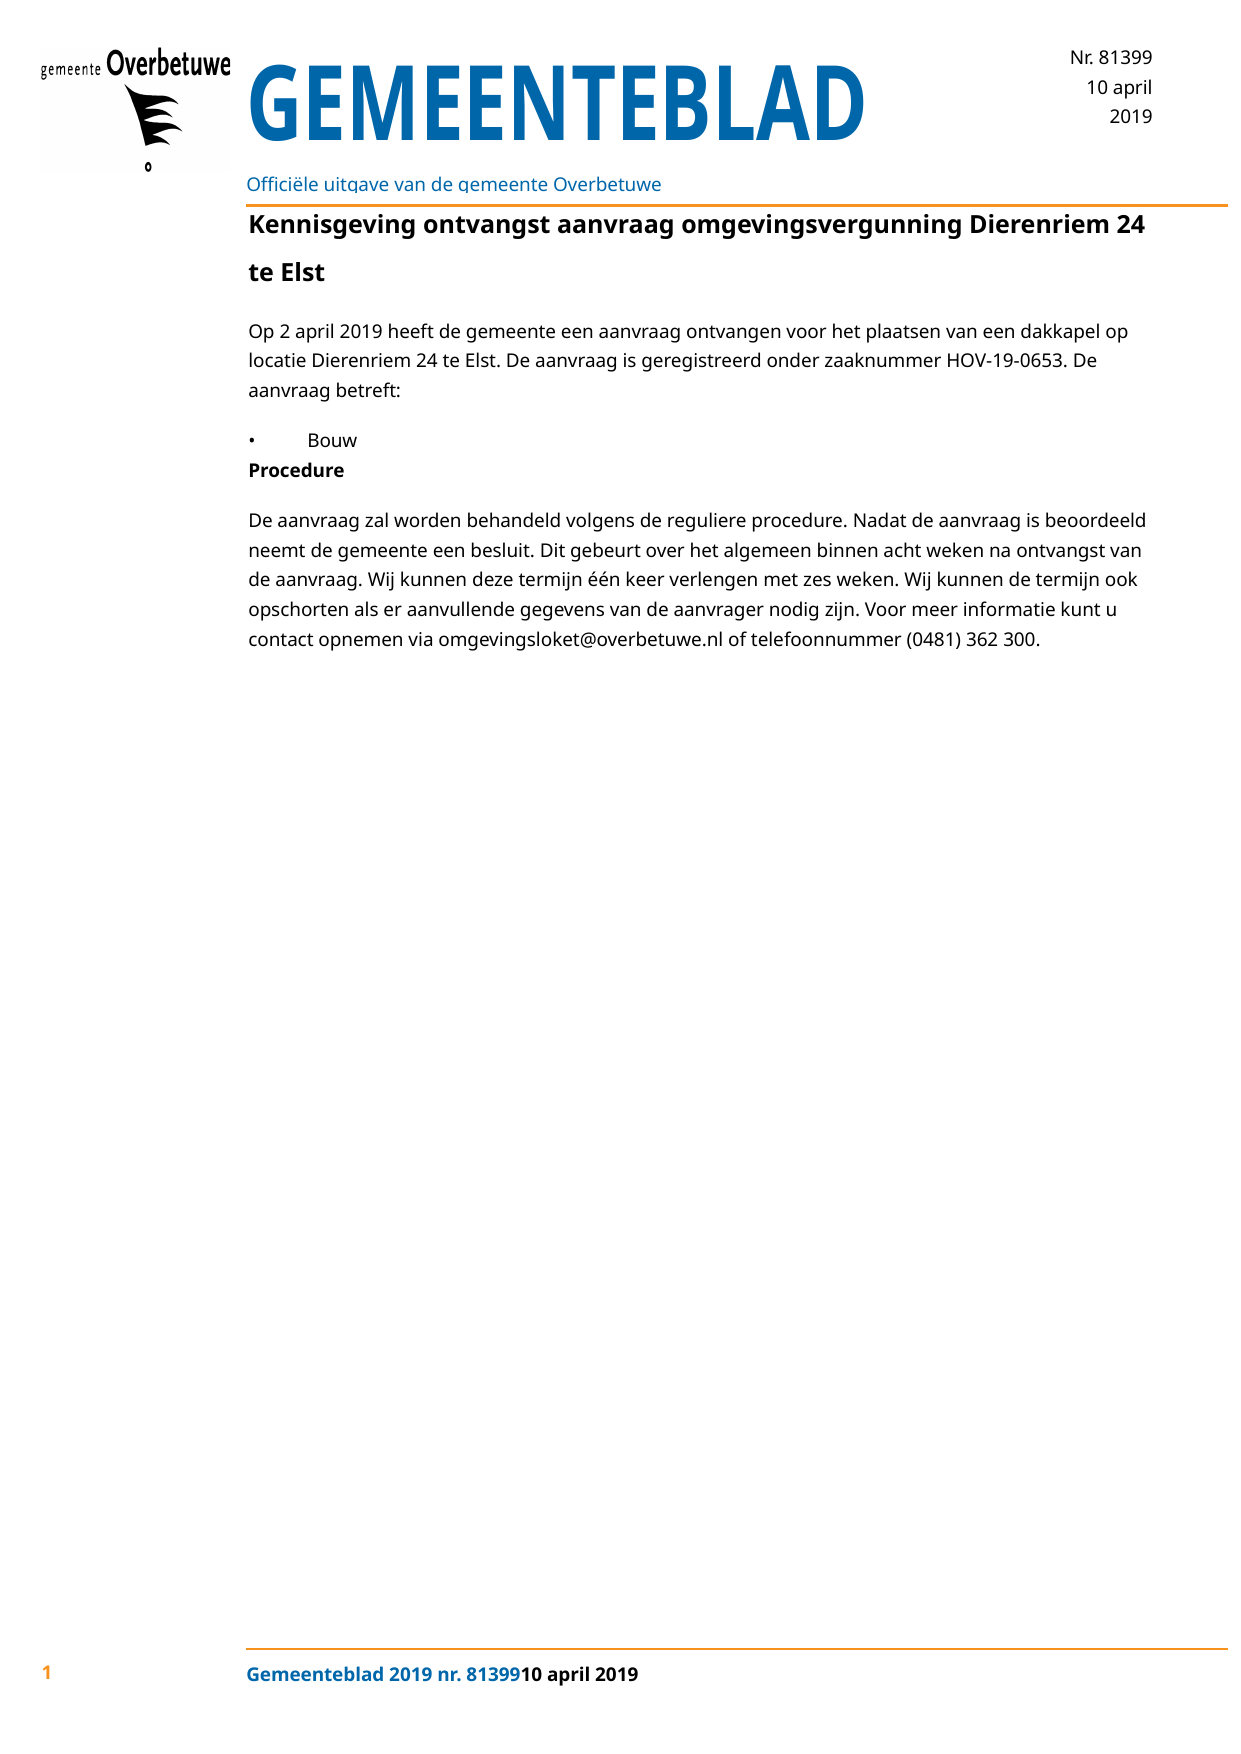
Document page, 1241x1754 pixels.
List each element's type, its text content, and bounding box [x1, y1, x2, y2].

text De aanvraag zal worden behandeld volgens de reguliere procedure. Nadat de aanvraag is beoordeeld neemt de gemeente een besluit. Dit gebeurt over het algemeen binnen acht weken na ontvangst van de aanvraag. Wij kunnen deze termijn één keer verlengen met zes weken. Wij kunnen de termijn ook opschorten als er aanvullende gegevens van de aanvrager nodig zijn. Voor meer informatie kunt u contact opnemen via omgevingsloket@overbetuwe.nl of telefoonnummer (0481) 362 300. [248, 507, 1152, 652]
text Kennisgeving ontvangst aanvraag omgevingsvergunning Dierenriem 24 te Elst [248, 207, 1152, 288]
text Op 2 april 2019 heeft de gemeente een aanvraag ontvangen voor het plaatsen van een dakkapel op locatie Dierenriem 24 te Elst. De aanvraag is geregistreerd onder zaaknummer HOV-19-0653. De aanvraag betreft: [248, 318, 1152, 403]
text Procedure [248, 457, 1152, 483]
list Bouw [248, 427, 1152, 453]
picture [41, 47, 231, 172]
